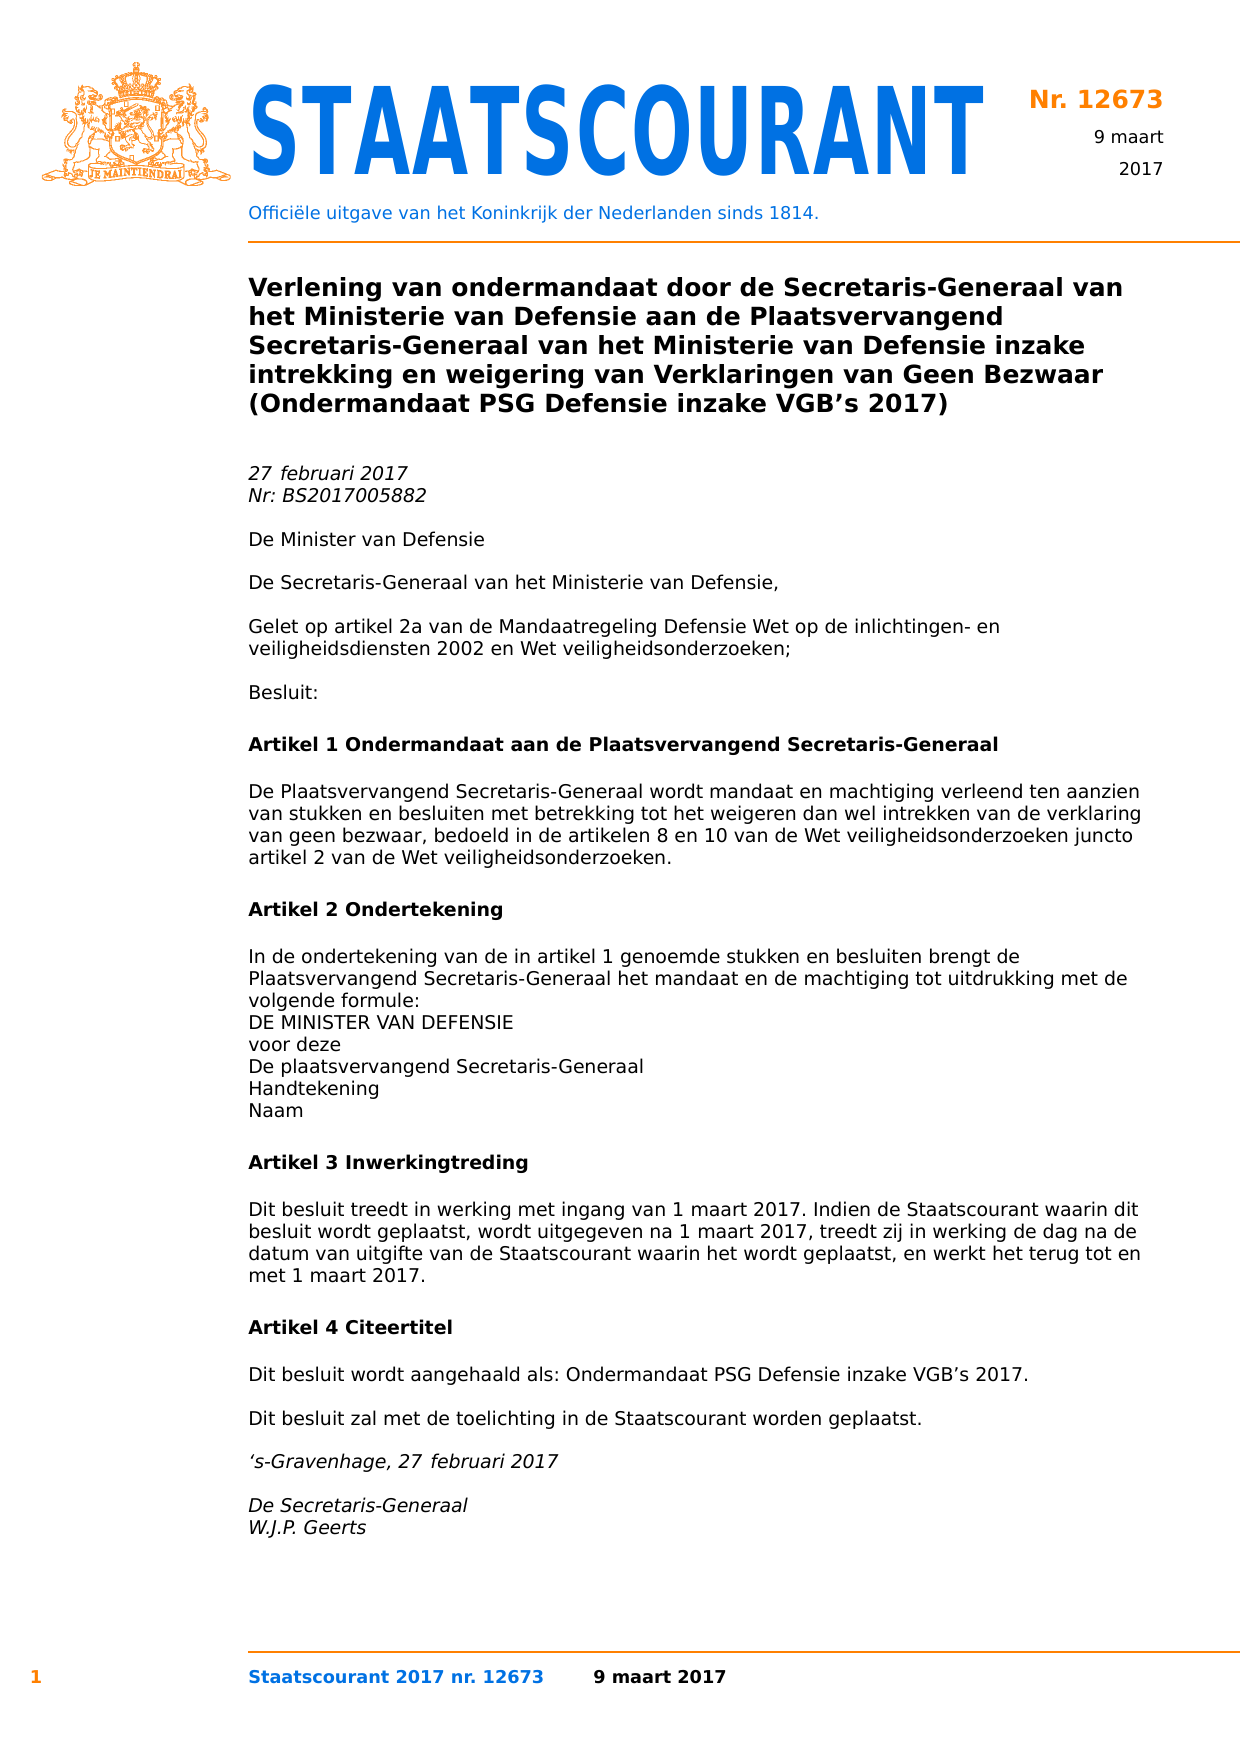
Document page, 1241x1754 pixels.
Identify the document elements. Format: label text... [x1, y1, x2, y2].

text Gelet op artikel 2a van de Mandaatregeling Defensie Wet op de inlichtingen- en veiligheidsdiensten 2002 en Wet veiligheidsonderzoeken; [248, 616, 1163, 660]
table_cell 9 maart [998, 121, 1240, 153]
text 27 februari 2017 [248, 463, 1163, 484]
text Besluit: [248, 682, 1163, 704]
text De Plaatsvervangend Secretaris-Generaal wordt mandaat en machtiging verleend ten aanzien van stukken en besluiten met betrekking tot het weigeren dan wel intrekken van de verklaring van geen bezwaar, bedoeld in de artikelen 8 en 10 van de Wet veiligheidsonderzoeken juncto artikel 2 van de Wet veiligheidsonderzoeken. [248, 781, 1163, 869]
text Dit besluit zal met de toelichting in de Staatscourant worden geplaatst. [248, 1407, 1163, 1429]
subtitle Artikel 1 Ondermandaat aan de Plaatsvervangend Secretaris-Generaal [248, 734, 1163, 756]
text Nr: BS2017005882 [248, 484, 1163, 507]
table_cell Officiële uitgave van het Koninkrijk der Nederlanden sinds 1814. [248, 203, 1240, 241]
text In de ondertekening van de in artikel 1 genoemde stukken en besluiten brengt de Plaatsvervangend Secretaris-Generaal het mandaat en de machtiging tot uitdrukking met de volgende formule: [248, 946, 1163, 1012]
text Dit besluit treedt in werking met ingang van 1 maart 2017. Indien de Staatscourant waarin dit besluit wordt geplaatst, wordt uitgegeven na 1 maart 2017, treedt zij in werking de dag na de datum van uitgifte van de Staatscourant waarin het wordt geplaatst, en werkt het terug tot en met 1 maart 2017. [248, 1199, 1163, 1287]
text De Minister van Defensie [248, 528, 1163, 550]
subtitle Artikel 3 Inwerkingtreding [248, 1152, 1163, 1174]
text De Secretaris-Generaal W.J.P. Geerts [248, 1495, 1163, 1539]
picture [41, 62, 231, 186]
text voor deze [248, 1034, 1163, 1056]
subtitle Artikel 2 Ondertekening [248, 899, 1163, 921]
table_header Nr. 12673 [998, 62, 1240, 121]
subtitle Artikel 4 Citeertitel [248, 1317, 1163, 1338]
text Dit besluit wordt aangehaald als: Ondermandaat PSG Defensie inzake VGB’s 2017. [248, 1363, 1163, 1386]
text Handtekening [248, 1078, 1163, 1100]
text ‘s-Gravenhage, 27 februari 2017 [248, 1451, 1163, 1473]
table_header [25, 62, 248, 241]
text De plaatsvervangend Secretaris-Generaal [248, 1056, 1163, 1078]
text Naam [248, 1100, 1163, 1122]
subtitle Verlening van ondermandaat door de Secretaris-Generaal van het Ministerie van Defensie aan de Plaatsvervangend Secretaris-Generaal van het Ministerie van Defensie inzake intrekking en weigering van Verklaringen van Geen Bezwaar (Ondermandaat PSG Defensie inzake VGB’s 2017) [248, 273, 1163, 419]
table_header STAATSCOURANT [248, 62, 998, 203]
text DE MINISTER VAN DEFENSIE [248, 1012, 1163, 1034]
table_cell 2017 [998, 153, 1240, 203]
text De Secretaris-Generaal van het Ministerie van Defensie, [248, 572, 1163, 594]
